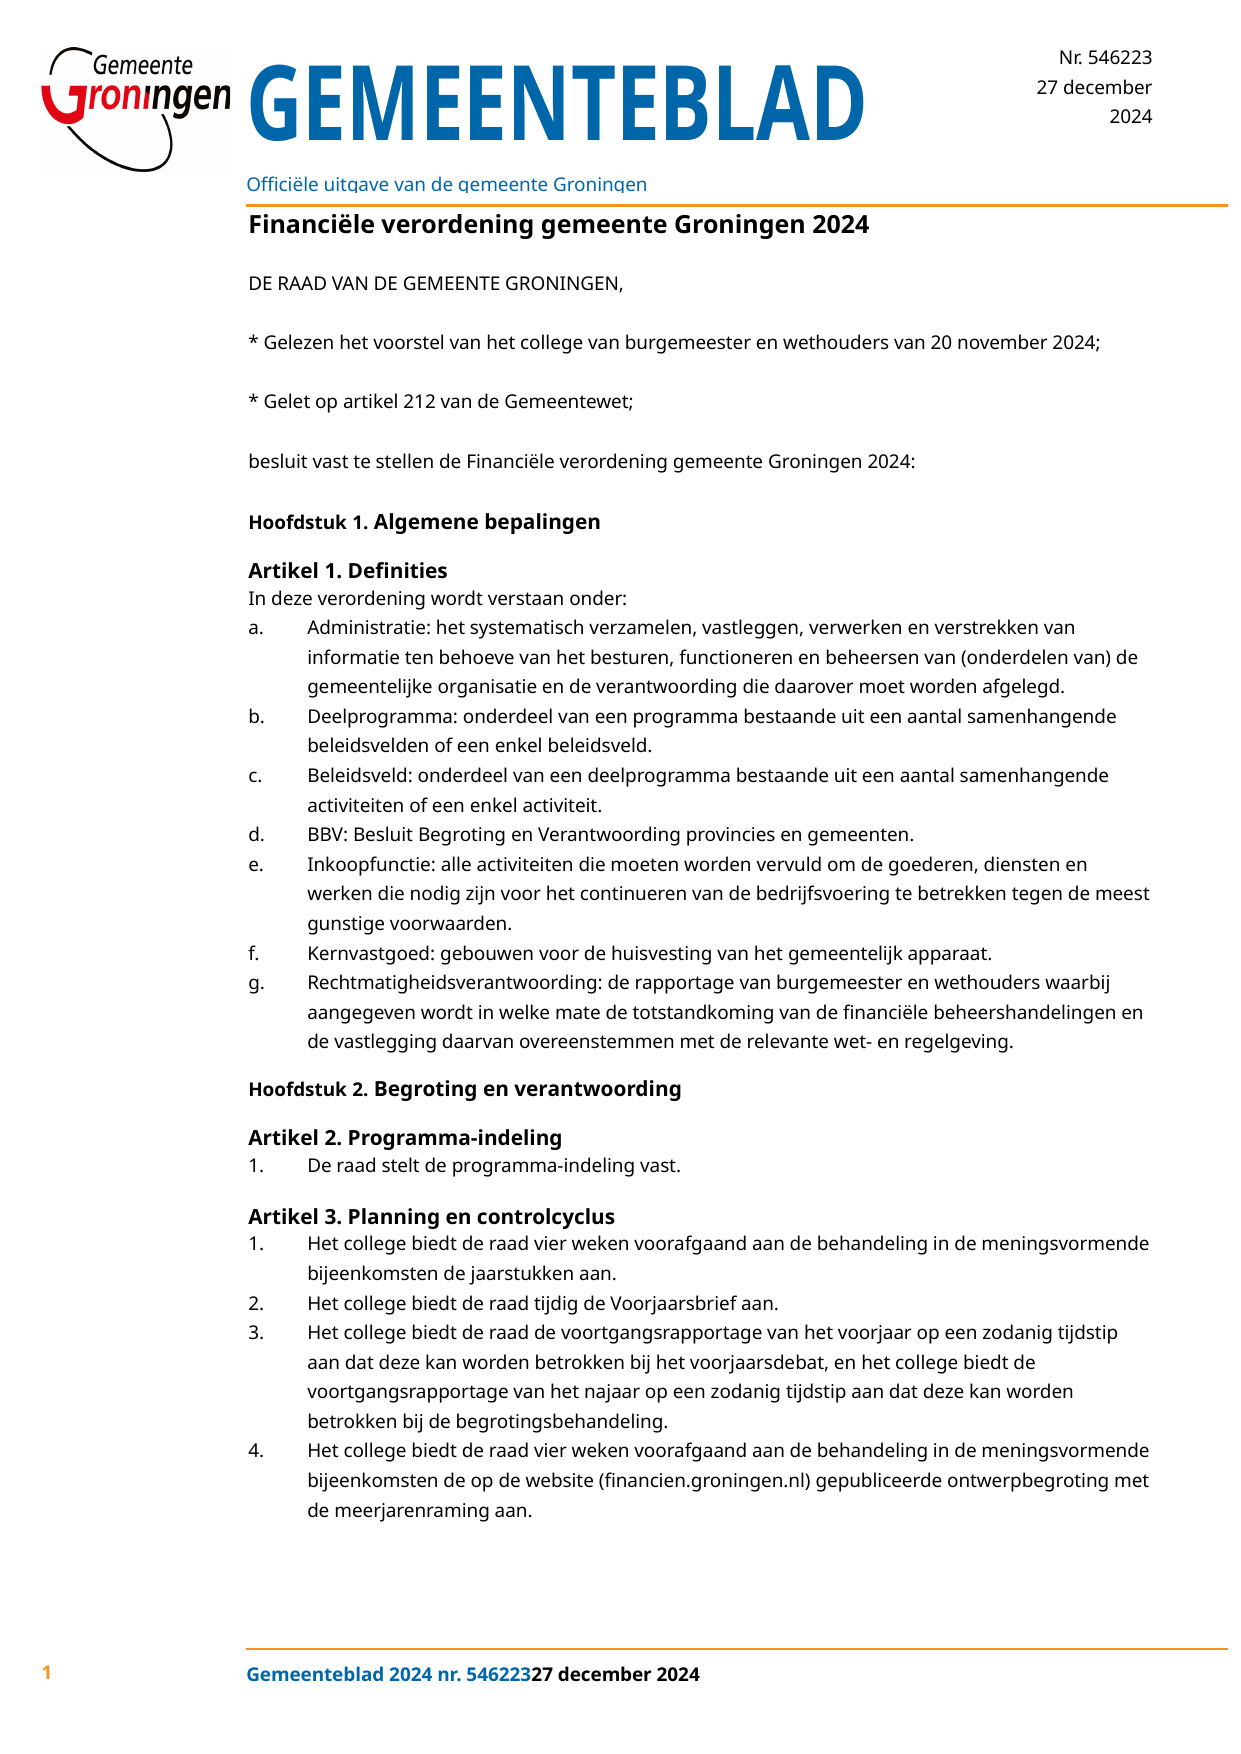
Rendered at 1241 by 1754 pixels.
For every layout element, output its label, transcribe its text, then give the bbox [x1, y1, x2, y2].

list Inkoopfunctie: alle activiteiten die moeten worden vervuld om de goederen, diensten en werken die nodig zijn voor het continueren van de bedrijfsvoering te betrekken tegen de meest gunstige voorwaarden. [248, 851, 1152, 936]
list Het college biedt de raad de voortgangsrapportage van het voorjaar op een zodanig tijdstip aan dat deze kan worden betrokken bij het voorjaarsdebat, en het college biedt de voortgangsrapportage van het najaar op een zodanig tijdstip aan dat deze kan worden betrokken bij de begrotingsbehandeling. [248, 1319, 1152, 1434]
list Het college biedt de raad tijdig de Voorjaarsbrief aan. [248, 1290, 1152, 1316]
picture [41, 47, 231, 172]
text In deze verordening wordt verstaan onder: [248, 585, 1152, 610]
text Artikel 3. Planning en controlcyclus [248, 1202, 1152, 1231]
list BBV: Besluit Begroting en Verantwoording provincies en gemeenten. [248, 821, 1152, 847]
list Het college biedt de raad vier weken voorafgaand aan de behandeling in de meningsvormende bijeenkomsten de op de website (financien.groningen.nl) gepubliceerde ontwerpbegroting met de meerjarenraming aan. [248, 1438, 1152, 1523]
text Artikel 1. Definities [248, 556, 1152, 585]
list Rechtmatigheidsverantwoording: de rapportage van burgemeester en wethouders waarbij aangegeven wordt in welke mate de totstandkoming van de financiële beheershandelingen en de vastlegging daarvan overeenstemmen met de relevante wet- en regelgeving. [248, 969, 1152, 1054]
list Het college biedt de raad vier weken voorafgaand aan de behandeling in de meningsvormende bijeenkomsten de jaarstukken aan. [248, 1231, 1152, 1286]
list Deelprogramma: onderdeel van een programma bestaande uit een aantal samenhangende beleidsvelden of een enkel beleidsveld. [248, 703, 1152, 758]
text Hoofdstuk 1. Algemene bepalingen [248, 507, 1152, 535]
text besluit vast te stellen de Financiële verordening gemeente Groningen 2024: [248, 448, 1152, 473]
text DE RAAD VAN DE GEMEENTE GRONINGEN, [248, 270, 1152, 296]
list Beleidsveld: onderdeel van een deelprogramma bestaande uit een aantal samenhangende activiteiten of een enkel activiteit. [248, 762, 1152, 817]
text * Gelezen het voorstel van het college van burgemeester en wethouders van 20 november 2024; [248, 329, 1152, 355]
text Hoofdstuk 2. Begroting en verantwoording [248, 1074, 1152, 1102]
text Financiële verordening gemeente Groningen 2024 [248, 207, 1152, 241]
list Kernvastgoed: gebouwen voor de huisvesting van het gemeentelijk apparaat. [248, 940, 1152, 965]
text * Gelet op artikel 212 van de Gemeentewet; [248, 389, 1152, 414]
text Artikel 2. Programma-indeling [248, 1123, 1152, 1152]
list Administratie: het systematisch verzamelen, vastleggen, verwerken en verstrekken van informatie ten behoeve van het besturen, functioneren en beheersen van (onderdelen van) de gemeentelijke organisatie en de verantwoording die daarover moet worden afgelegd. [248, 614, 1152, 699]
list De raad stelt de programma-indeling vast. [248, 1152, 1152, 1177]
